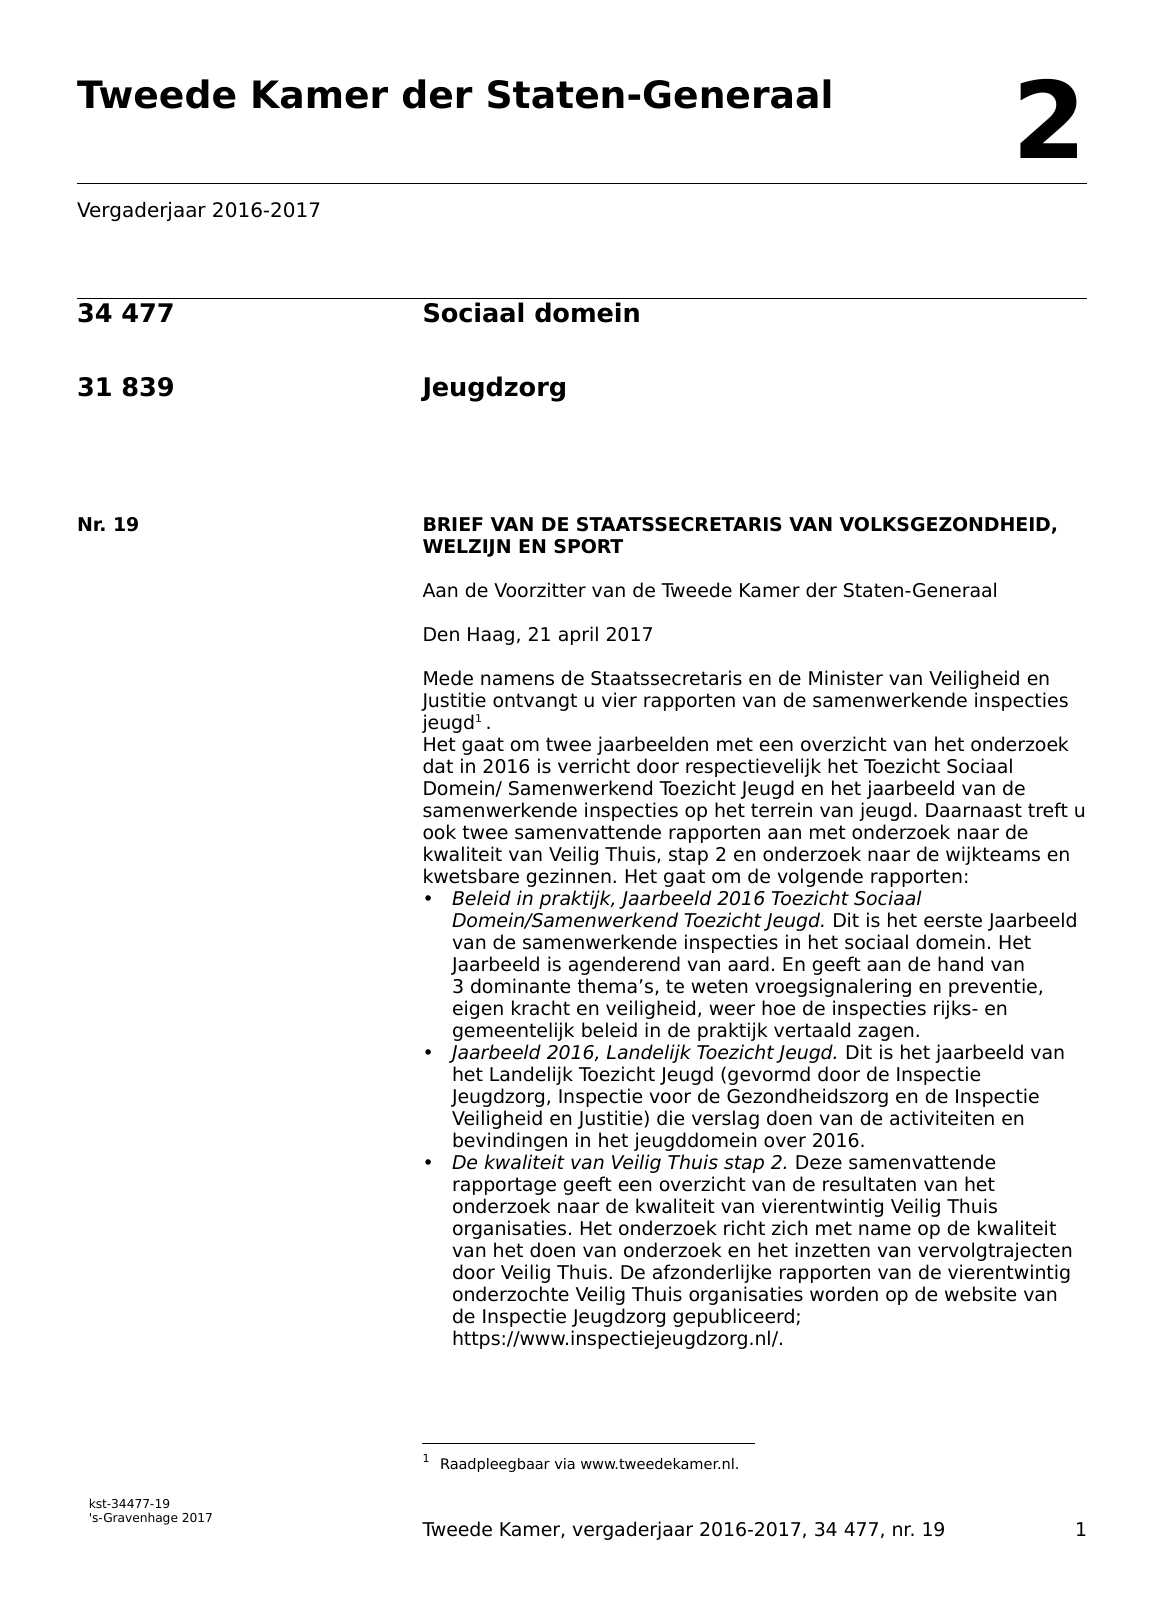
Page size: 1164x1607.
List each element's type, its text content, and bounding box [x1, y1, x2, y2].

text • De kwaliteit van Veilig Thuis stap 2. Deze samenvattende rapportage geeft een overzicht van de resultaten van het onderzoek naar de kwaliteit van vierentwintig Veilig Thuis organisaties. Het onderzoek richt zich met name op de kwaliteit van het doen van onderzoek en het inzetten van vervolgtrajecten door Veilig Thuis. De afzonderlijke rapporten van de vierentwintig onderzochte Veilig Thuis organisaties worden op de website van de Inspectie Jeugdzorg gepubliceerd; https://www.inspectiejeugdzorg.nl/. [422, 1152, 1087, 1349]
text • Jaarbeeld 2016, Landelijk Toezicht Jeugd. Dit is het jaarbeeld van het Landelijk Toezicht Jeugd (gevormd door de Inspectie Jeugdzorg, Inspectie voor de Gezondheidszorg en de Inspectie Veiligheid en Justitie) die verslag doen van de activiteiten en bevindingen in het jeugddomein over 2016. [422, 1042, 1087, 1152]
text 's-Gravenhage 2017 [88, 1511, 323, 1525]
table_cell Vergaderjaar 2016-2017 [77, 184, 1087, 298]
text Raadpleegbaar via www.tweedekamer.nl. [422, 1452, 1087, 1474]
text Den Haag, 21 april 2017 [422, 624, 1087, 646]
subtitle 31 839 Jeugdzorg [77, 373, 1087, 403]
text Het gaat om twee jaarbeelden met een overzicht van het onderzoek dat in 2016 is verricht door respectievelijk het Toezicht Sociaal Domein/ Samenwerkend Toezicht Jeugd en het jaarbeeld van de samenwerkende inspecties op het terrein van jeugd. Daarnaast treft u ook twee samenvattende rapporten aan met onderzoek naar de kwaliteit van Veilig Thuis, stap 2 en onderzoek naar de wijkteams en kwetsbare gezinnen. Het gaat om de volgende rapporten: [422, 734, 1087, 888]
text Mede namens de Staatssecretaris en de Minister van Veiligheid en Justitie ontvangt u vier rapporten van de samenwerkende inspecties jeugd. [422, 668, 1087, 734]
table_header Tweede Kamer der Staten-Generaal [77, 59, 886, 183]
text kst-34477-19 [88, 1497, 323, 1511]
text • Beleid in praktijk, Jaarbeeld 2016 Toezicht Sociaal Domein/Samenwerkend Toezicht Jeugd. Dit is het eerste Jaarbeeld van de samenwerkende inspecties in het sociaal domein. Het Jaarbeeld is agenderend van aard. En geeft aan de hand van 3 dominante thema’s, te weten vroegsignalering en preventie, eigen kracht en veiligheid, weer hoe de inspecties rijks- en gemeentelijk beleid in de praktijk vertaald zagen. [422, 888, 1087, 1042]
subtitle Nr. 19 BRIEF VAN DE STAATSSECRETARIS VAN VOLKSGEZONDHEID, WELZIJN EN SPORT [77, 514, 1087, 558]
subtitle 34 477 Sociaal domein [77, 299, 1087, 329]
text Aan de Voorzitter van de Tweede Kamer der Staten-Generaal [422, 580, 1087, 602]
table_header 2 [886, 59, 1087, 183]
